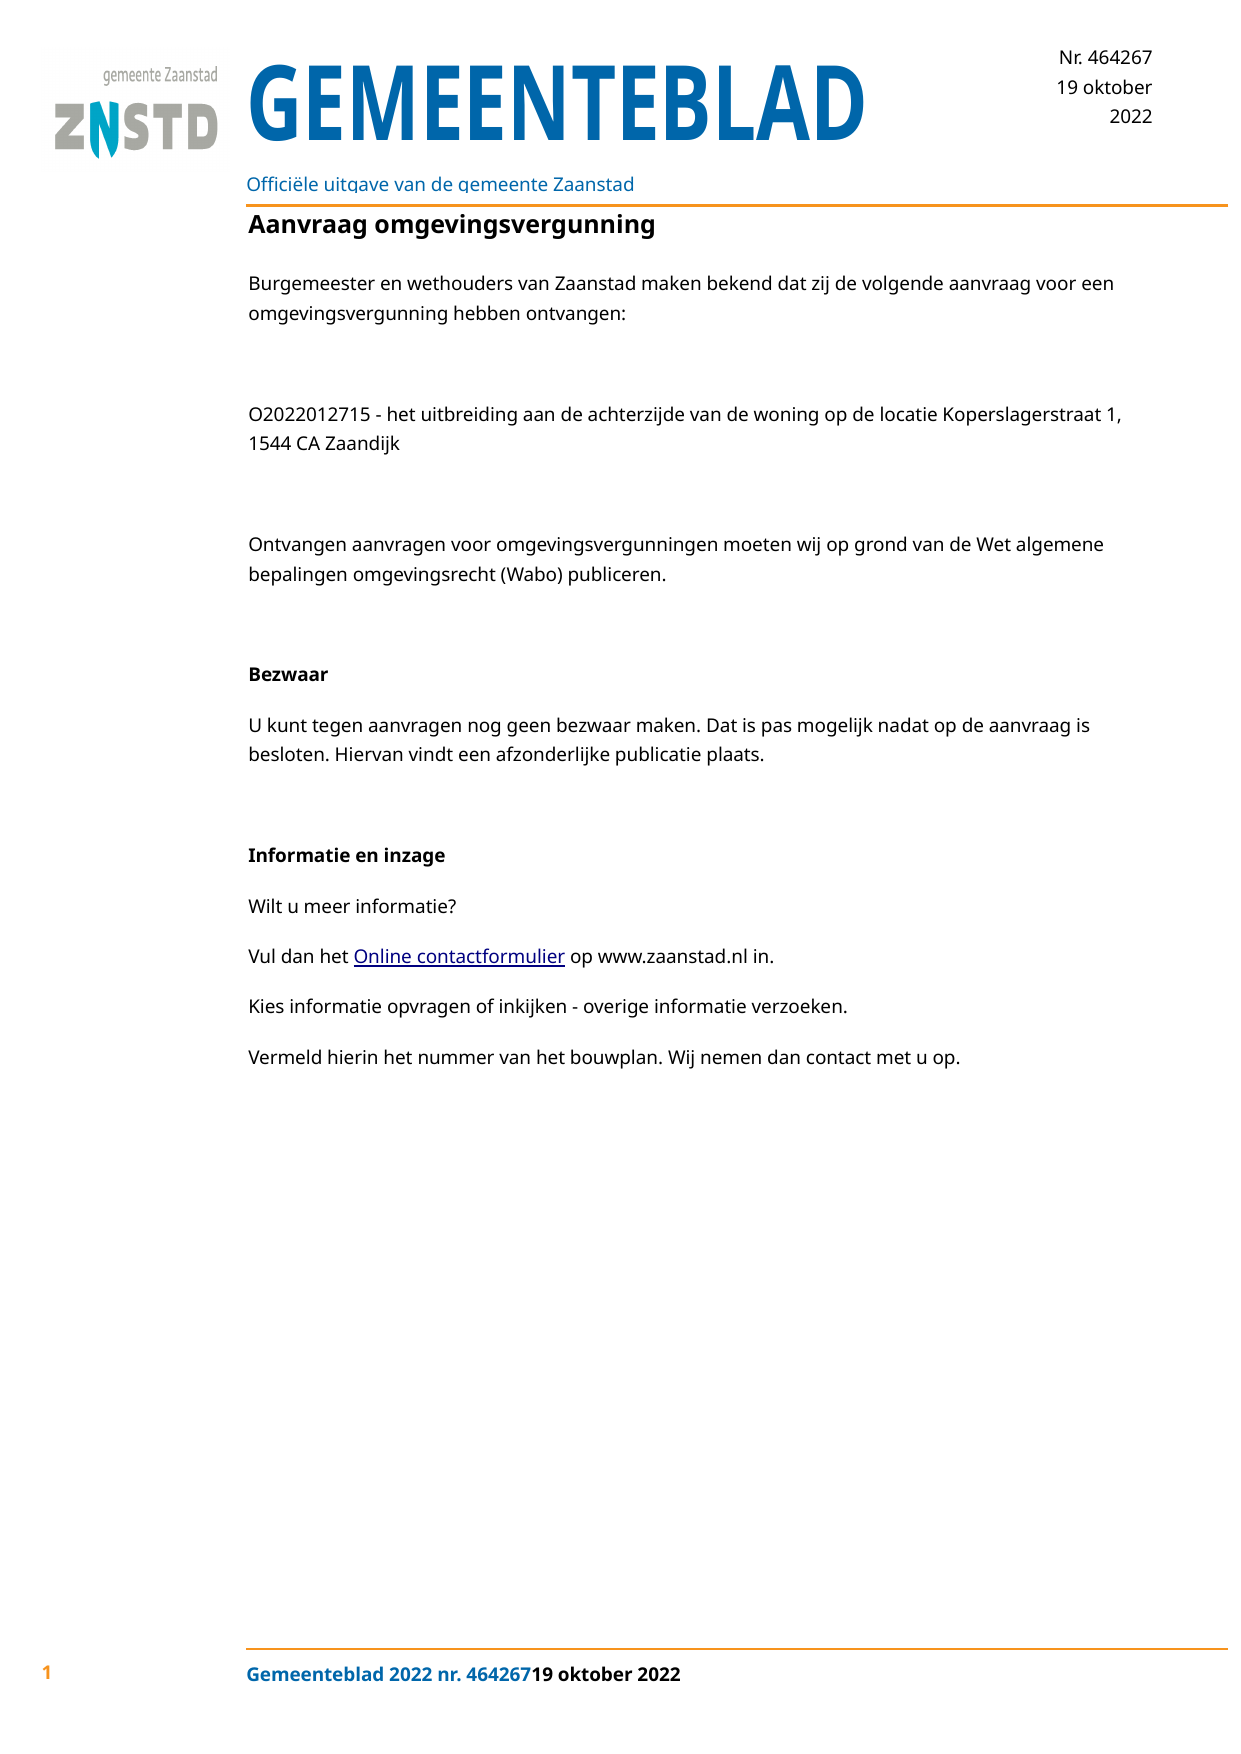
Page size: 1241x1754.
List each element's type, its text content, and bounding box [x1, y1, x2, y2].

text O2022012715 - het uitbreiding aan de achterzijde van de woning op de locatie Koperslagerstraat 1, 1544 CA Zaandijk [248, 401, 1152, 456]
text Bezwaar [248, 662, 1152, 687]
text Kies informatie opvragen of inkijken - overige informatie verzoeken. [248, 994, 1152, 1019]
text Wilt u meer informatie? [248, 893, 1152, 918]
text Vermeld hierin het nummer van het bouwplan. Wij nemen dan contact met u op. [248, 1044, 1152, 1070]
text Ontvangen aanvragen voor omgevingsvergunningen moeten wij op grond van de Wet algemene bepalingen omgevingsrecht (Wabo) publiceren. [248, 531, 1152, 586]
text U kunt tegen aanvragen nog geen bezwaar maken. Dat is pas mogelijk nadat op de aanvraag is besloten. Hiervan vindt een afzonderlijke publicatie plaats. [248, 712, 1152, 767]
text Vul dan het Online contactformulier op www.zaanstad.nl in. [248, 943, 1152, 969]
picture [41, 47, 231, 172]
text Informatie en inzage [248, 842, 1152, 868]
text Aanvraag omgevingsvergunning [248, 207, 1152, 241]
text Burgemeester en wethouders van Zaanstad maken bekend dat zij de volgende aanvraag voor een omgevingsvergunning hebben ontvangen: [248, 270, 1152, 326]
